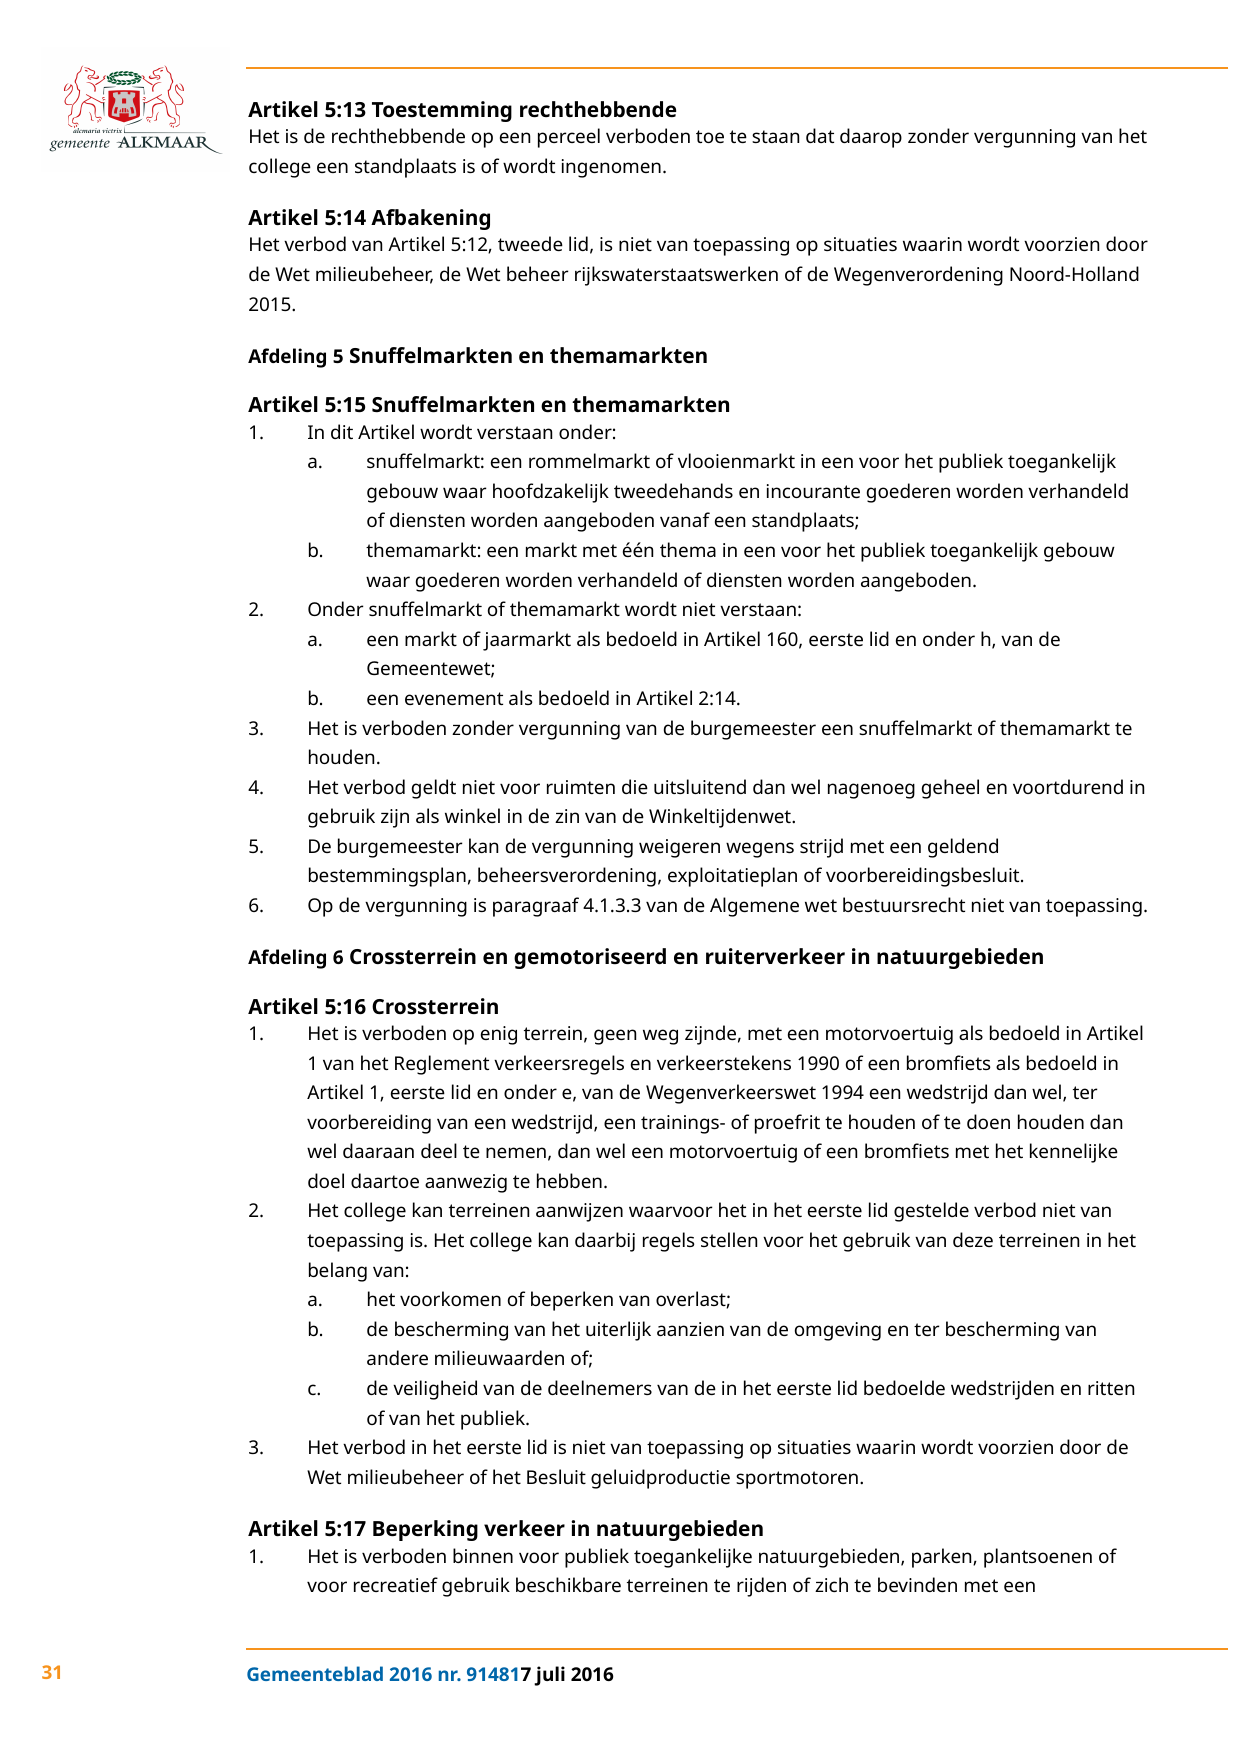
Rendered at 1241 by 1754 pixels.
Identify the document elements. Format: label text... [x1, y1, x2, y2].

list de veiligheid van de deelnemers van de in het eerste lid bedoelde wedstrijden en ritten of van het publiek. [307, 1375, 1152, 1431]
text Artikel 5:15 Snuffelmarkten en themamarkten [248, 390, 1152, 419]
text Artikel 5:14 Afbakening [248, 203, 1152, 232]
list Het verbod in het eerste lid is niet van toepassing op situaties waarin wordt voorzien door de Wet milieubeheer of het Besluit geluidproductie sportmotoren. [248, 1434, 1152, 1490]
list de bescherming van het uiterlijk aanzien van de omgeving en ter bescherming van andere milieuwaarden of; [307, 1316, 1152, 1371]
text Afdeling 5 Snuffelmarkten en themamarkten [248, 341, 1152, 369]
list Het is verboden binnen voor publiek toegankelijke natuurgebieden, parken, plantsoenen of voor recreatief gebruik beschikbare terreinen te rijden of zich te bevinden met een [248, 1543, 1152, 1598]
list De burgemeester kan de vergunning weigeren wegens strijd met een geldend bestemmingsplan, beheersverordening, exploitatieplan of voorbereidingsbesluit. [248, 833, 1152, 888]
list een markt of jaarmarkt als bedoeld in Artikel 160, eerste lid en onder h, van de Gemeentewet; [307, 626, 1152, 681]
text Artikel 5:16 Crossterrein [248, 992, 1152, 1020]
list In dit Artikel wordt verstaan onder: [248, 419, 1152, 444]
list snuffelmarkt: een rommelmarkt of vlooienmarkt in een voor het publiek toegankelijk gebouw waar hoofdzakelijk tweedehands en incourante goederen worden verhandeld of diensten worden aangeboden vanaf een standplaats; [307, 448, 1152, 533]
list themamarkt: een markt met één thema in een voor het publiek toegankelijk gebouw waar goederen worden verhandeld of diensten worden aangeboden. [307, 537, 1152, 592]
list Het college kan terreinen aanwijzen waarvoor het in het eerste lid gestelde verbod niet van toepassing is. Het college kan daarbij regels stellen voor het gebruik van deze terreinen in het belang van: [248, 1198, 1152, 1283]
text Het verbod van Artikel 5:12, tweede lid, is niet van toepassing op situaties waarin wordt voorzien door de Wet milieubeheer, de Wet beheer rijkswaterstaatswerken of de Wegenverordening Noord-Holland 2015. [248, 232, 1152, 317]
picture [41, 47, 231, 172]
list een evenement als bedoeld in Artikel 2:14. [307, 685, 1152, 711]
list Het verbod geldt niet voor ruimten die uitsluitend dan wel nagenoeg geheel en voortdurend in gebruik zijn als winkel in de zin van de Winkeltijdenwet. [248, 774, 1152, 829]
text Afdeling 6 Crossterrein en gemotoriseerd en ruiterverkeer in natuurgebieden [248, 942, 1152, 971]
list Op de vergunning is paragraaf 4.1.3.3 van de Algemene wet bestuursrecht niet van toepassing. [248, 892, 1152, 918]
text Het is de rechthebbende op een perceel verboden toe te staan dat daarop zonder vergunning van het college een standplaats is of wordt ingenomen. [248, 123, 1152, 178]
list Het is verboden zonder vergunning van de burgemeester een snuffelmarkt of themamarkt te houden. [248, 715, 1152, 770]
list het voorkomen of beperken van overlast; [307, 1286, 1152, 1312]
list Onder snuffelmarkt of themamarkt wordt niet verstaan: [248, 596, 1152, 622]
list Het is verboden op enig terrein, geen weg zijnde, met een motorvoertuig als bedoeld in Artikel 1 van het Reglement verkeersregels en verkeerstekens 1990 of een bromfiets als bedoeld in Artikel 1, eerste lid en onder e, van de Wegenverkeerswet 1994 een wedstrijd dan wel, ter voorbereiding van een wedstrijd, een trainings- of proefrit te houden of te doen houden dan wel daaraan deel te nemen, dan wel een motorvoertuig of een bromfiets met het kennelijke doel daartoe aanwezig te hebben. [248, 1020, 1152, 1194]
text Artikel 5:13 Toestemming rechthebbende [248, 95, 1152, 123]
text Artikel 5:17 Beperking verkeer in natuurgebieden [248, 1514, 1152, 1543]
